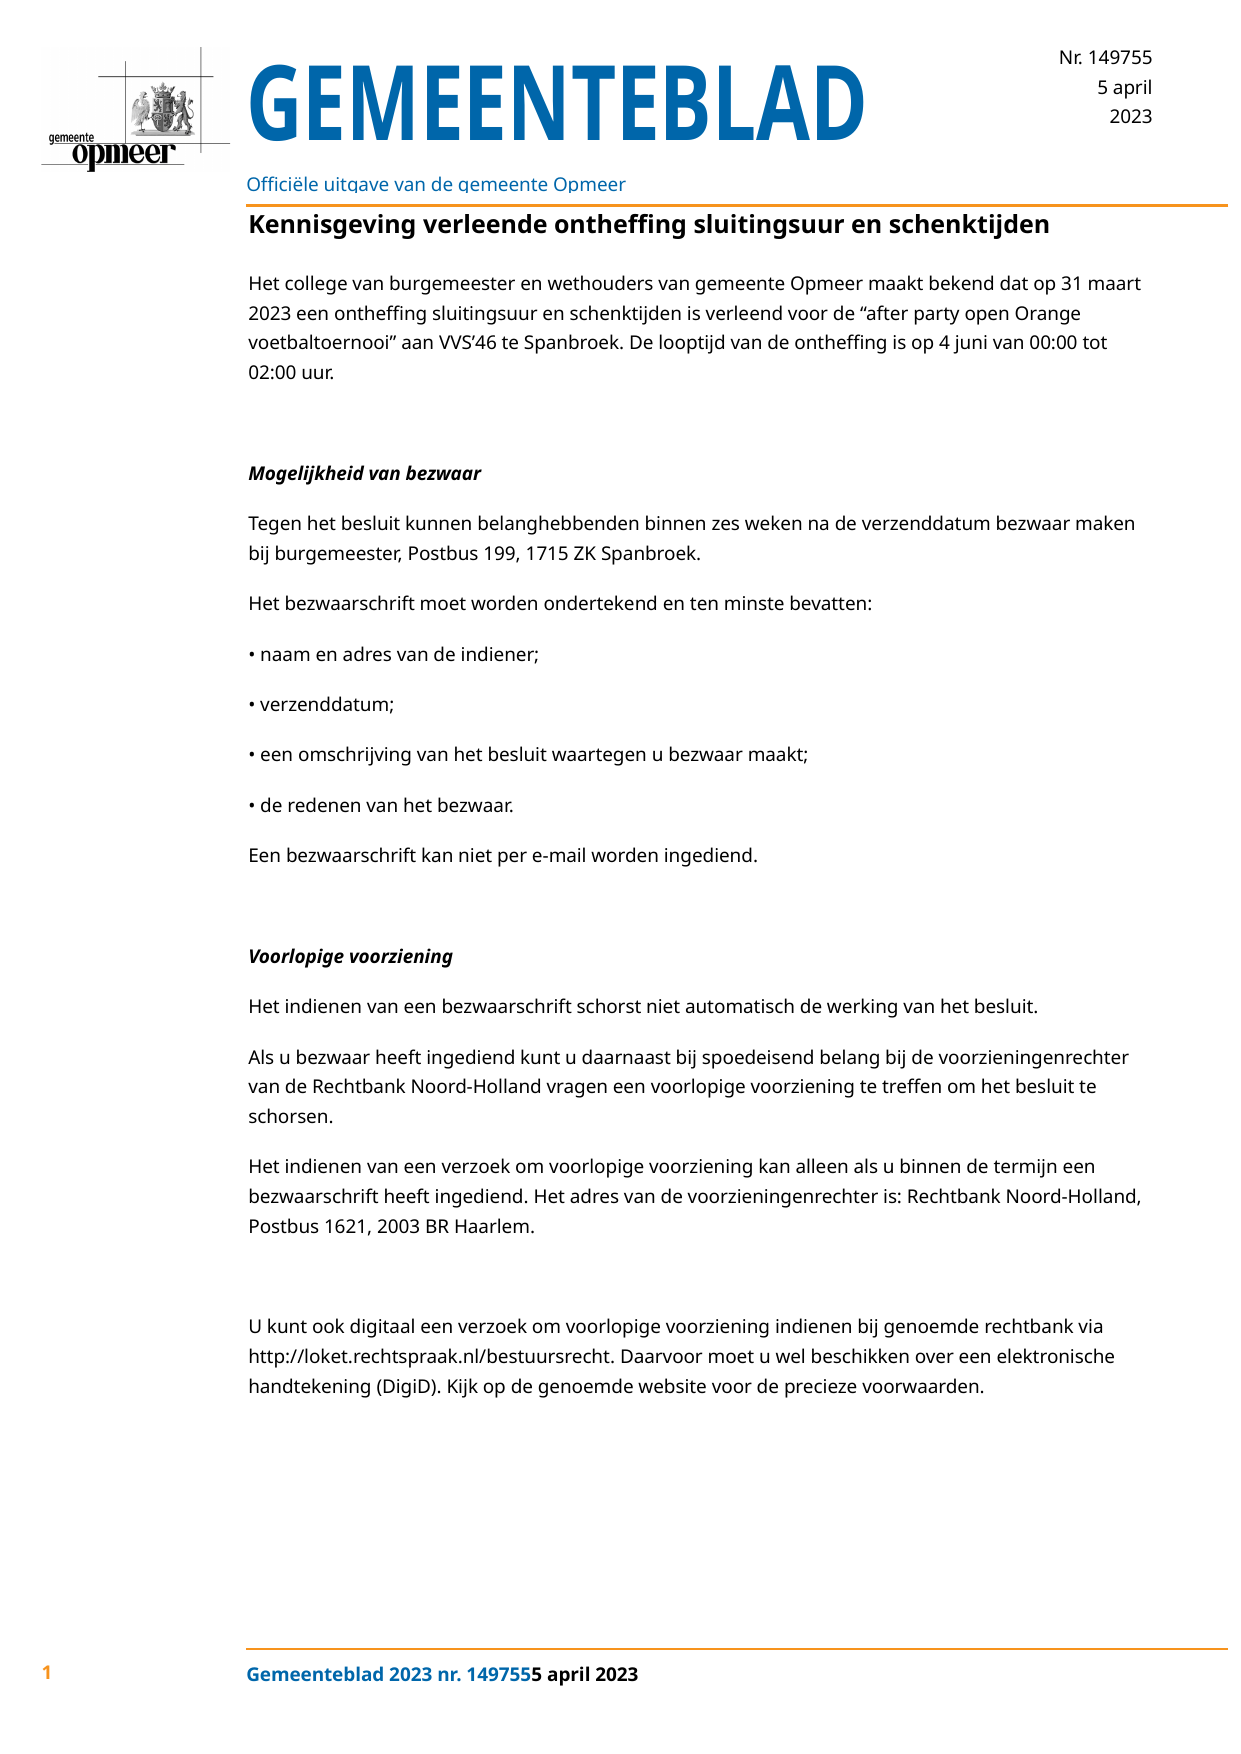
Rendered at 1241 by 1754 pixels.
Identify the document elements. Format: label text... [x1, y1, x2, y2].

text • verzenddatum; [248, 691, 1152, 717]
text Het bezwaarschrift moet worden ondertekend en ten minste bevatten: [248, 590, 1152, 616]
text Het indienen van een verzoek om voorlopige voorziening kan alleen als u binnen de termijn een bezwaarschrift heeft ingediend. Het adres van de voorzieningenrechter is: Rechtbank Noord-Holland, Postbus 1621, 2003 BR Haarlem. [248, 1154, 1152, 1238]
text Als u bezwaar heeft ingediend kunt u daarnaast bij spoedeisend belang bij de voorzieningenrechter van de Rechtbank Noord-Holland vragen een voorlopige voorziening te treffen om het besluit te schorsen. [248, 1044, 1152, 1129]
text Mogelijkheid van bezwaar [248, 460, 1152, 486]
text • de redenen van het bezwaar. [248, 792, 1152, 818]
text Voorlopige voorziening [248, 943, 1152, 969]
picture [41, 47, 231, 172]
text Het indienen van een bezwaarschrift schorst niet automatisch de werking van het besluit. [248, 994, 1152, 1019]
text Een bezwaarschrift kan niet per e-mail worden ingediend. [248, 842, 1152, 868]
text Kennisgeving verleende ontheffing sluitingsuur en schenktijden [248, 207, 1152, 241]
text Tegen het besluit kunnen belanghebbenden binnen zes weken na de verzenddatum bezwaar maken bij burgemeester, Postbus 199, 1715 ZK Spanbroek. [248, 510, 1152, 566]
text • naam en adres van de indiener; [248, 641, 1152, 666]
text U kunt ook digitaal een verzoek om voorlopige voorziening indienen bij genoemde rechtbank via http://loket.rechtspraak.nl/bestuursrecht. Daarvoor moet u wel beschikken over een elektronische handtekening (DigiD). Kijk op de genoemde website voor de precieze voorwaarden. [248, 1314, 1152, 1398]
text Het college van burgemeester en wethouders van gemeente Opmeer maakt bekend dat op 31 maart 2023 een ontheffing sluitingsuur en schenktijden is verleend voor de “after party open Orange voetbaltoernooi” aan VVS’46 te Spanbroek. De looptijd van de ontheffing is op 4 juni van 00:00 tot 02:00 uur. [248, 270, 1152, 385]
text • een omschrijving van het besluit waartegen u bezwaar maakt; [248, 742, 1152, 767]
